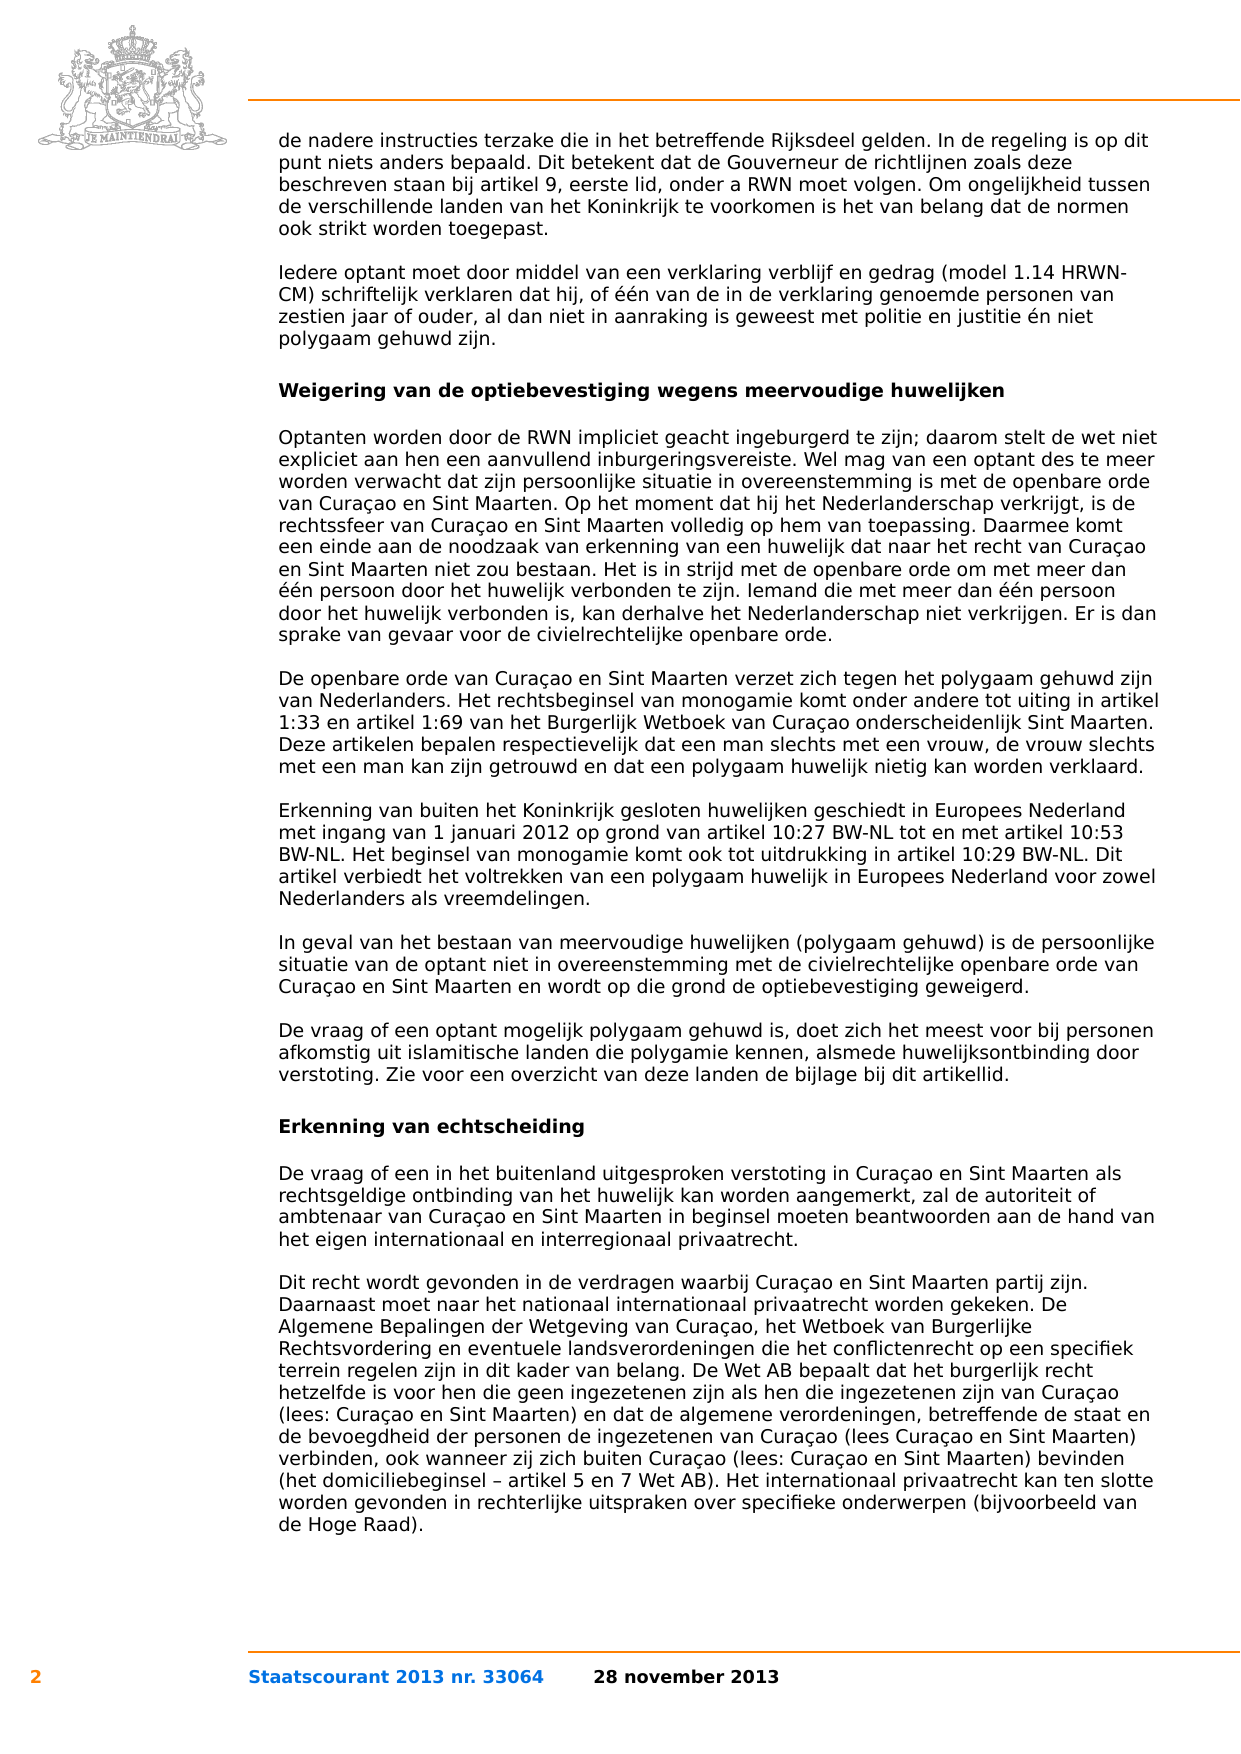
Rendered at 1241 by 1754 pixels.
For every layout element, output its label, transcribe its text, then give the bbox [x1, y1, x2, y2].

text Dit recht wordt gevonden in de verdragen waarbij Curaçao en Sint Maarten partij zijn. Daarnaast moet naar het nationaal internationaal privaatrecht worden gekeken. De Algemene Bepalingen der Wetgeving van Curaçao, het Wetboek van Burgerlijke Rechtsvordering en eventuele landsverordeningen die het conflictenrecht op een specifiek terrein regelen zijn in dit kader van belang. De Wet AB bepaalt dat het burgerlijk recht hetzelfde is voor hen die geen ingezetenen zijn als hen die ingezetenen zijn van Curaçao (lees: Curaçao en Sint Maarten) en dat de algemene verordeningen, betreffende de staat en de bevoegdheid der personen de ingezetenen van Curaçao (lees Curaçao en Sint Maarten) verbinden, ook wanneer zij zich buiten Curaçao (lees: Curaçao en Sint Maarten) bevinden (het domiciliebeginsel – artikel 5 en 7 Wet AB). Het internationaal privaatrecht kan ten slotte worden gevonden in rechterlijke uitspraken over specifieke onderwerpen (bijvoorbeeld van de Hoge Raad). [278, 1272, 1163, 1536]
subtitle Erkenning van echtscheiding [278, 1116, 1163, 1137]
text In geval van het bestaan van meervoudige huwelijken (polygaam gehuwd) is de persoonlijke situatie van de optant niet in overeenstemming met de civielrechtelijke openbare orde van Curaçao en Sint Maarten en wordt op die grond de optiebevestiging geweigerd. [278, 932, 1163, 998]
text De openbare orde van Curaçao en Sint Maarten verzet zich tegen het polygaam gehuwd zijn van Nederlanders. Het rechtsbeginsel van monogamie komt onder andere tot uiting in artikel 1:33 en artikel 1:69 van het Burgerlijk Wetboek van Curaçao onderscheidenlijk Sint Maarten. Deze artikelen bepalen respectievelijk dat een man slechts met een vrouw, de vrouw slechts met een man kan zijn getrouwd en dat een polygaam huwelijk nietig kan worden verklaard. [278, 668, 1163, 778]
text Erkenning van buiten het Koninkrijk gesloten huwelijken geschiedt in Europees Nederland met ingang van 1 januari 2012 op grond van artikel 10:27 BW-NL tot en met artikel 10:53 BW-NL. Het beginsel van monogamie komt ook tot uitdrukking in artikel 10:29 BW-NL. Dit artikel verbiedt het voltrekken van een polygaam huwelijk in Europees Nederland voor zowel Nederlanders als vreemdelingen. [278, 800, 1163, 910]
text Optanten worden door de RWN impliciet geacht ingeburgerd te zijn; daarom stelt de wet niet expliciet aan hen een aanvullend inburgeringsvereiste. Wel mag van een optant des te meer worden verwacht dat zijn persoonlijke situatie in overeenstemming is met de openbare orde van Curaçao en Sint Maarten. Op het moment dat hij het Nederlanderschap verkrijgt, is de rechtssfeer van Curaçao en Sint Maarten volledig op hem van toepassing. Daarmee komt een einde aan de noodzaak van erkenning van een huwelijk dat naar het recht van Curaçao en Sint Maarten niet zou bestaan. Het is in strijd met de openbare orde om met meer dan één persoon door het huwelijk verbonden te zijn. Iemand die met meer dan één persoon door het huwelijk verbonden is, kan derhalve het Nederlanderschap niet verkrijgen. Er is dan sprake van gevaar voor de civielrechtelijke openbare orde. [278, 427, 1163, 646]
text De vraag of een in het buitenland uitgesproken verstoting in Curaçao en Sint Maarten als rechtsgeldige ontbinding van het huwelijk kan worden aangemerkt, zal de autoriteit of ambtenaar van Curaçao en Sint Maarten in beginsel moeten beantwoorden aan de hand van het eigen internationaal en interregionaal privaatrecht. [278, 1162, 1163, 1250]
text De vraag of een optant mogelijk polygaam gehuwd is, doet zich het meest voor bij personen afkomstig uit islamitische landen die polygamie kennen, alsmede huwelijksontbinding door verstoting. Zie voor een overzicht van deze landen de bijlage bij dit artikellid. [278, 1019, 1163, 1086]
text Iedere optant moet door middel van een verklaring verblijf en gedrag (model 1.14 HRWN-CM) schriftelijk verklaren dat hij, of één van de in de verklaring genoemde personen van zestien jaar of ouder, al dan niet in aanraking is geweest met politie en justitie én niet polygaam gehuwd zijn. [278, 262, 1163, 349]
picture [38, 25, 227, 150]
text de nadere instructies terzake die in het betreffende Rijksdeel gelden. In de regeling is op dit punt niets anders bepaald. Dit betekent dat de Gouverneur de richtlijnen zoals deze beschreven staan bij artikel 9, eerste lid, onder a RWN moet volgen. Om ongelijkheid tussen de verschillende landen van het Koninkrijk te voorkomen is het van belang dat de normen ook strikt worden toegepast. [278, 130, 1163, 240]
subtitle Weigering van de optiebevestiging wegens meervoudige huwelijken [278, 379, 1163, 402]
